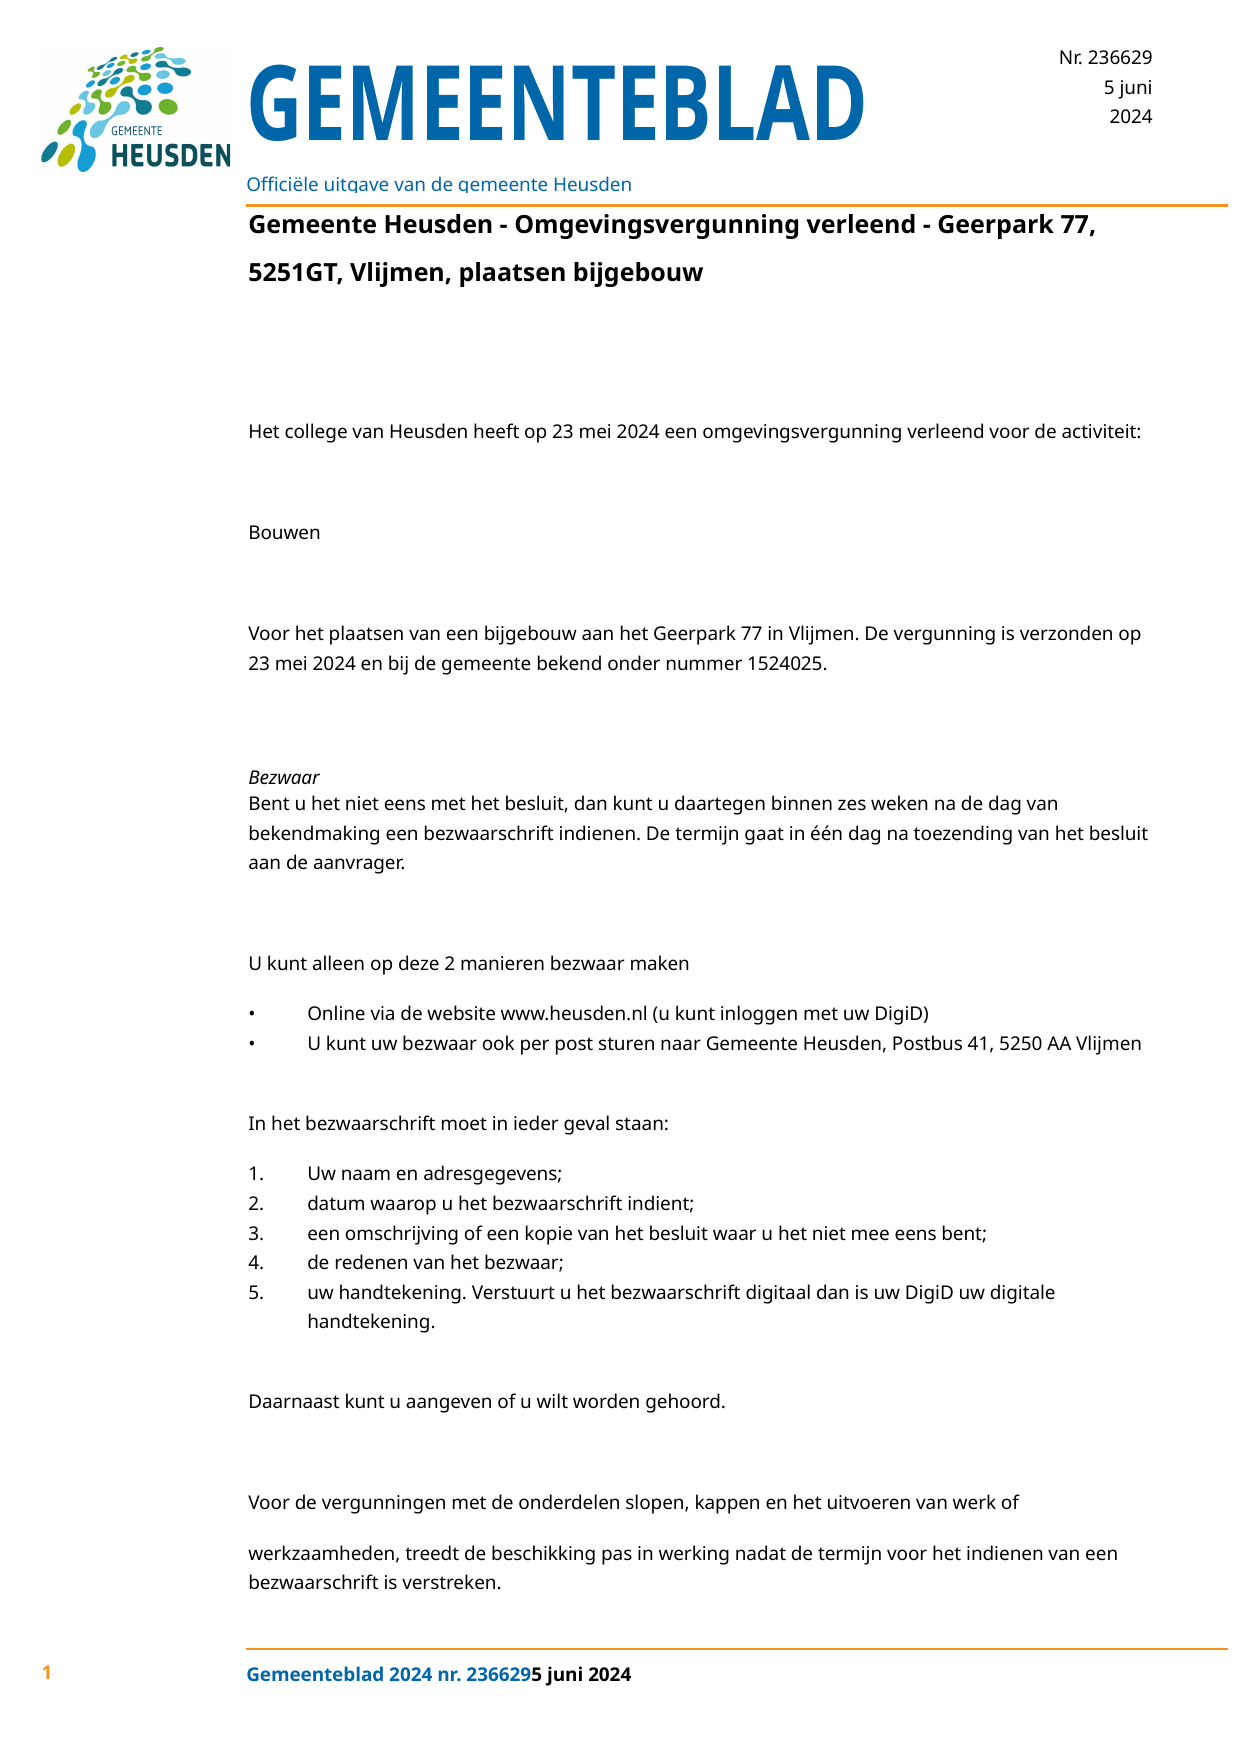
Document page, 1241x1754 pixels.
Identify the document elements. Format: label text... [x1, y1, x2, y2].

list uw handtekening. Verstuurt u het bezwaarschrift digitaal dan is uw DigiD uw digitale handtekening. [248, 1279, 1152, 1334]
text Bezwaar [248, 764, 1152, 790]
text Daarnaast kunt u aangeven of u wilt worden gehoord. [248, 1388, 1152, 1414]
text Bouwen [248, 519, 1152, 545]
text In het bezwaarschrift moet in ieder geval staan: [248, 1110, 1152, 1136]
list Uw naam en adresgegevens; [248, 1161, 1152, 1186]
text Het college van Heusden heeft op 23 mei 2024 een omgevingsvergunning verleend voor de activiteit: [248, 419, 1152, 444]
text Voor het plaatsen van een bijgebouw aan het Geerpark 77 in Vlijmen. De vergunning is verzonden op 23 mei 2024 en bij de gemeente bekend onder nummer 1524025. [248, 620, 1152, 676]
text U kunt alleen op deze 2 manieren bezwaar maken [248, 950, 1152, 976]
list Online via de website www.heusden.nl (u kunt inloggen met uw DigiD) [248, 1001, 1152, 1026]
text Bent u het niet eens met het besluit, dan kunt u daartegen binnen zes weken na de dag van bekendmaking een bezwaarschrift indienen. De termijn gaat in één dag na toezending van het besluit aan de aanvrager. [248, 790, 1152, 875]
picture [41, 47, 231, 172]
list de redenen van het bezwaar; [248, 1249, 1152, 1275]
text Gemeente Heusden - Omgevingsvergunning verleend - Geerpark 77, 5251GT, Vlijmen, plaatsen bijgebouw [248, 207, 1152, 288]
text Voor de vergunningen met de onderdelen slopen, kappen en het uitvoeren van werk of [248, 1489, 1152, 1515]
text werkzaamheden, treedt de beschikking pas in werking nadat de termijn voor het indienen van een bezwaarschrift is verstreken. [248, 1540, 1152, 1595]
list een omschrijving of een kopie van het besluit waar u het niet mee eens bent; [248, 1220, 1152, 1245]
list datum waarop u het bezwaarschrift indient; [248, 1190, 1152, 1216]
list U kunt uw bezwaar ook per post sturen naar Gemeente Heusden, Postbus 41, 5250 AA Vlijmen [248, 1030, 1152, 1056]
